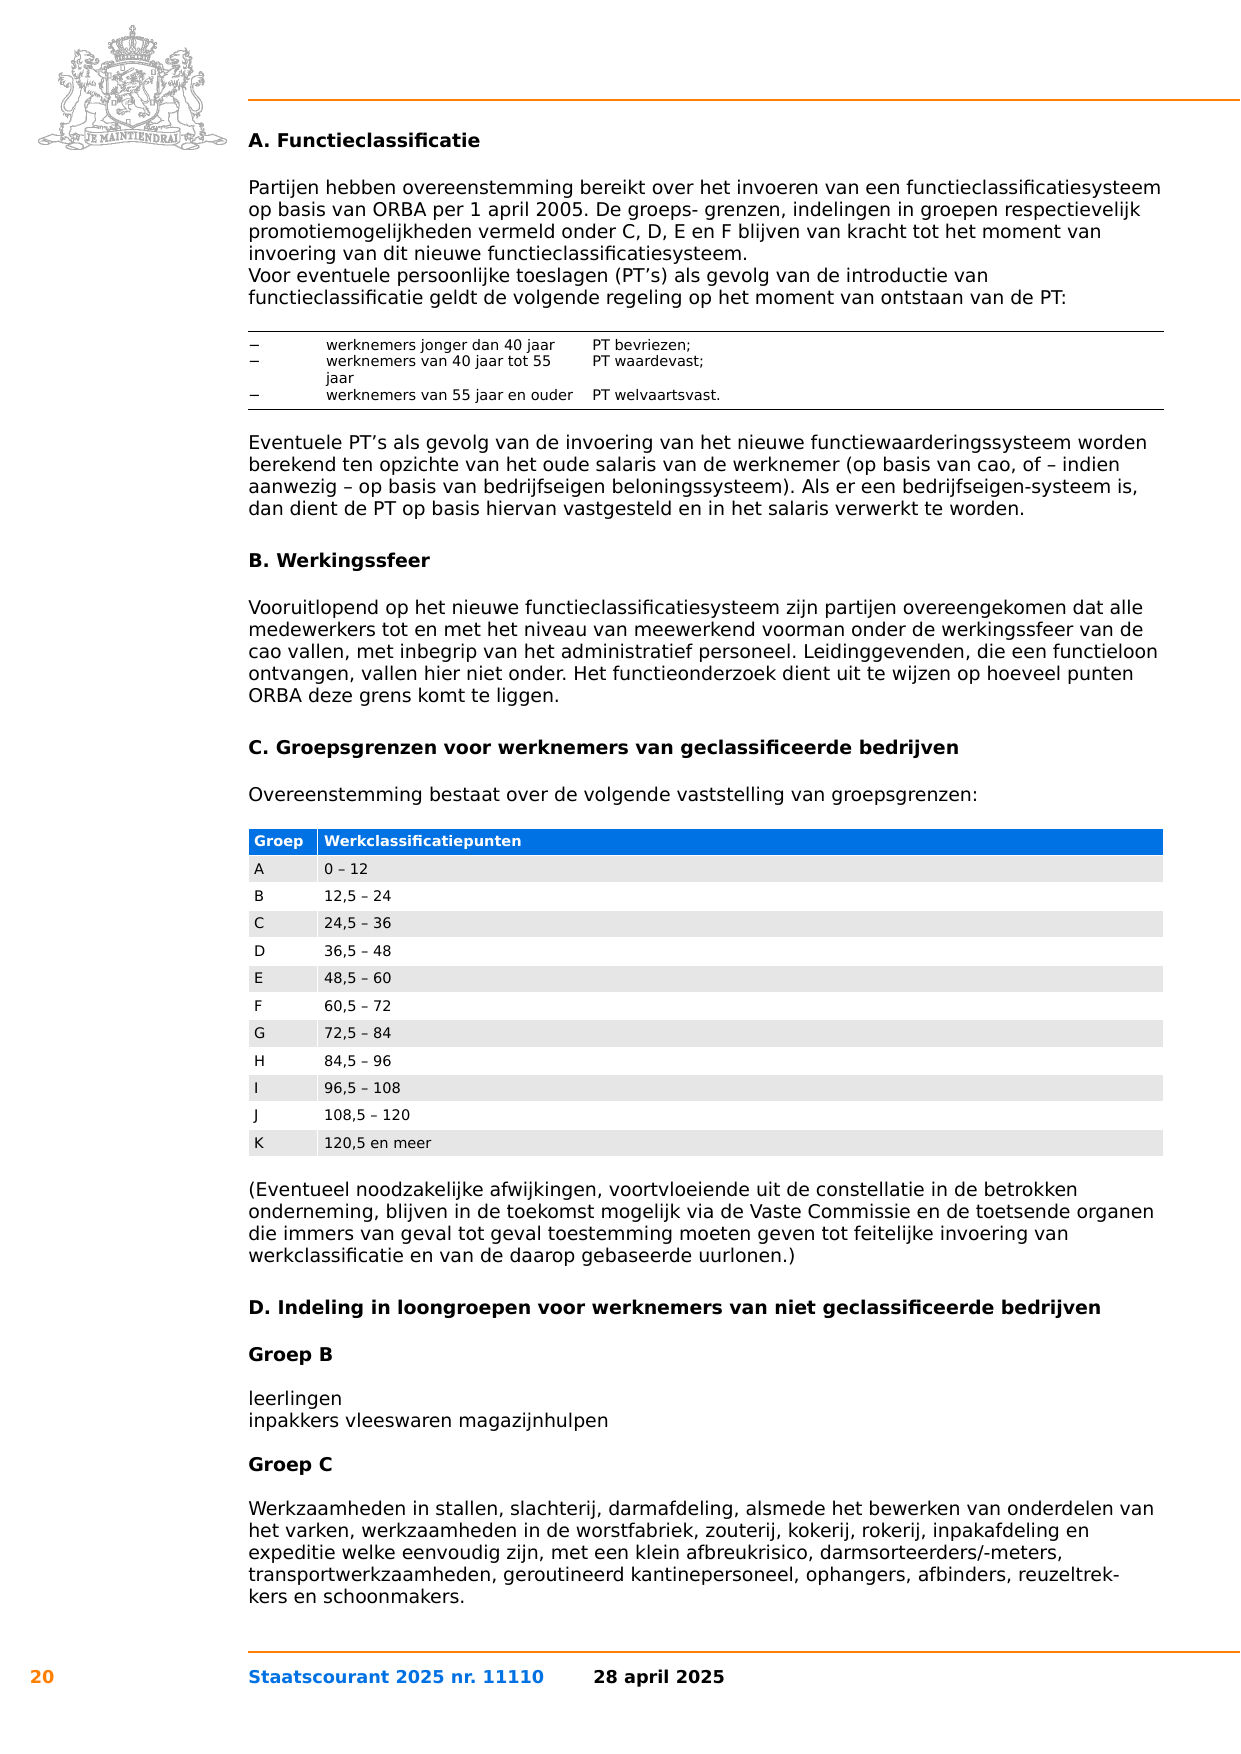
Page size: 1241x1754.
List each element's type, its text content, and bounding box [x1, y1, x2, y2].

table_cell PT waardevast; [586, 353, 1163, 387]
table_cell − [248, 387, 320, 409]
table_cell 36,5 – 48 [318, 938, 1163, 964]
table_cell A [249, 856, 317, 882]
table_cell 84,5 – 96 [318, 1048, 1163, 1074]
table_cell F [249, 993, 317, 1019]
subtitle A. Functieclassificatie [248, 130, 1163, 152]
table_cell K [249, 1130, 317, 1156]
table_cell H [249, 1048, 317, 1074]
table_cell 12,5 – 24 [318, 883, 1163, 910]
table_cell 60,5 – 72 [318, 993, 1163, 1019]
table_cell werknemers van 40 jaar tot 55 jaar [320, 353, 586, 387]
table_cell 72,5 – 84 [318, 1020, 1163, 1047]
table_cell D [249, 938, 317, 964]
text Voor eventuele persoonlijke toeslagen (PT’s) als gevolg van de introductie van functieclassificatie geldt de volgende regeling op het moment van ontstaan van de PT: [248, 265, 1163, 309]
subtitle D. Indeling in loongroepen voor werknemers van niet geclassificeerde bedrijven [248, 1297, 1163, 1319]
table_cell 96,5 – 108 [318, 1075, 1163, 1101]
text (Eventueel noodzakelijke afwijkingen, voortvloeiende uit de constellatie in de betrokken onderneming, blijven in de toekomst mogelijk via de Vaste Commissie en de toetsende organen die immers van geval tot geval toestemming moeten geven tot feitelijke invoering van werkclassificatie en van de daarop gebaseerde uurlonen.) [248, 1179, 1163, 1267]
text Vooruitlopend op het nieuwe functieclassificatiesysteem zijn partijen overeengekomen dat alle medewerkers tot en met het niveau van meewerkend voorman onder de werkingssfeer van de cao vallen, met inbegrip van het administratief personeel. Leidinggevenden, die een functieloon ontvangen, vallen hier niet onder. Het functieonderzoek dient uit te wijzen op hoeveel punten ORBA deze grens komt te liggen. [248, 597, 1163, 707]
text leerlingen [248, 1388, 1163, 1410]
table_header − [248, 332, 320, 353]
subtitle C. Groepsgrenzen voor werknemers van geclassificeerde bedrijven [248, 737, 1163, 759]
table_cell 120,5 en meer [318, 1130, 1163, 1156]
text inpakkers vleeswaren magazijnhulpen [248, 1410, 1163, 1432]
subtitle Groep B [248, 1344, 1163, 1366]
table_cell C [249, 911, 317, 937]
subtitle B. Werkingssfeer [248, 550, 1163, 572]
table_cell I [249, 1075, 317, 1101]
table_cell J [249, 1103, 317, 1129]
table_cell 24,5 – 36 [318, 911, 1163, 937]
table_header werknemers jonger dan 40 jaar [320, 332, 586, 353]
table_header Groep [249, 829, 317, 855]
picture [38, 25, 227, 150]
table_cell E [249, 966, 317, 992]
table_cell G [249, 1020, 317, 1047]
subtitle Groep C [248, 1454, 1163, 1476]
text Werkzaamheden in stallen, slachterij, darmafdeling, alsmede het bewerken van onderdelen van het varken, werkzaamheden in de worstfabriek, zouterij, kokerij, rokerij, inpakafdeling en expeditie welke eenvoudig zijn, met een klein afbreukrisico, darmsorteerders/-meters, transportwerkzaamheden, geroutineerd kantinepersoneel, ophangers, afbinders, reuzeltrek- kers en schoonmakers. [248, 1498, 1163, 1607]
table_cell B [249, 883, 317, 910]
text Partijen hebben overeenstemming bereikt over het invoeren van een functieclassificatiesysteem op basis van ORBA per 1 april 2005. De groeps- grenzen, indelingen in groepen respectievelijk promotiemogelijkheden vermeld onder C, D, E en F blijven van kracht tot het moment van invoering van dit nieuwe functieclassificatiesysteem. [248, 177, 1163, 265]
table_header Werkclassificatiepunten [318, 829, 1163, 855]
table_cell − [248, 353, 320, 387]
text Overeenstemming bestaat over de volgende vaststelling van groepsgrenzen: [248, 784, 1163, 806]
table_header PT bevriezen; [586, 332, 1163, 353]
text Eventuele PT’s als gevolg van de invoering van het nieuwe functiewaarderingssysteem worden berekend ten opzichte van het oude salaris van de werknemer (op basis van cao, of – indien aanwezig – op basis van bedrijfseigen beloningssysteem). Als er een bedrijfseigen-systeem is, dan dient de PT op basis hiervan vastgesteld en in het salaris verwerkt te worden. [248, 432, 1163, 520]
table_cell 0 – 12 [318, 856, 1163, 882]
table_cell 48,5 – 60 [318, 966, 1163, 992]
table_cell PT welvaartsvast. [586, 387, 1163, 409]
table_cell 108,5 – 120 [318, 1103, 1163, 1129]
table_cell werknemers van 55 jaar en ouder [320, 387, 586, 409]
